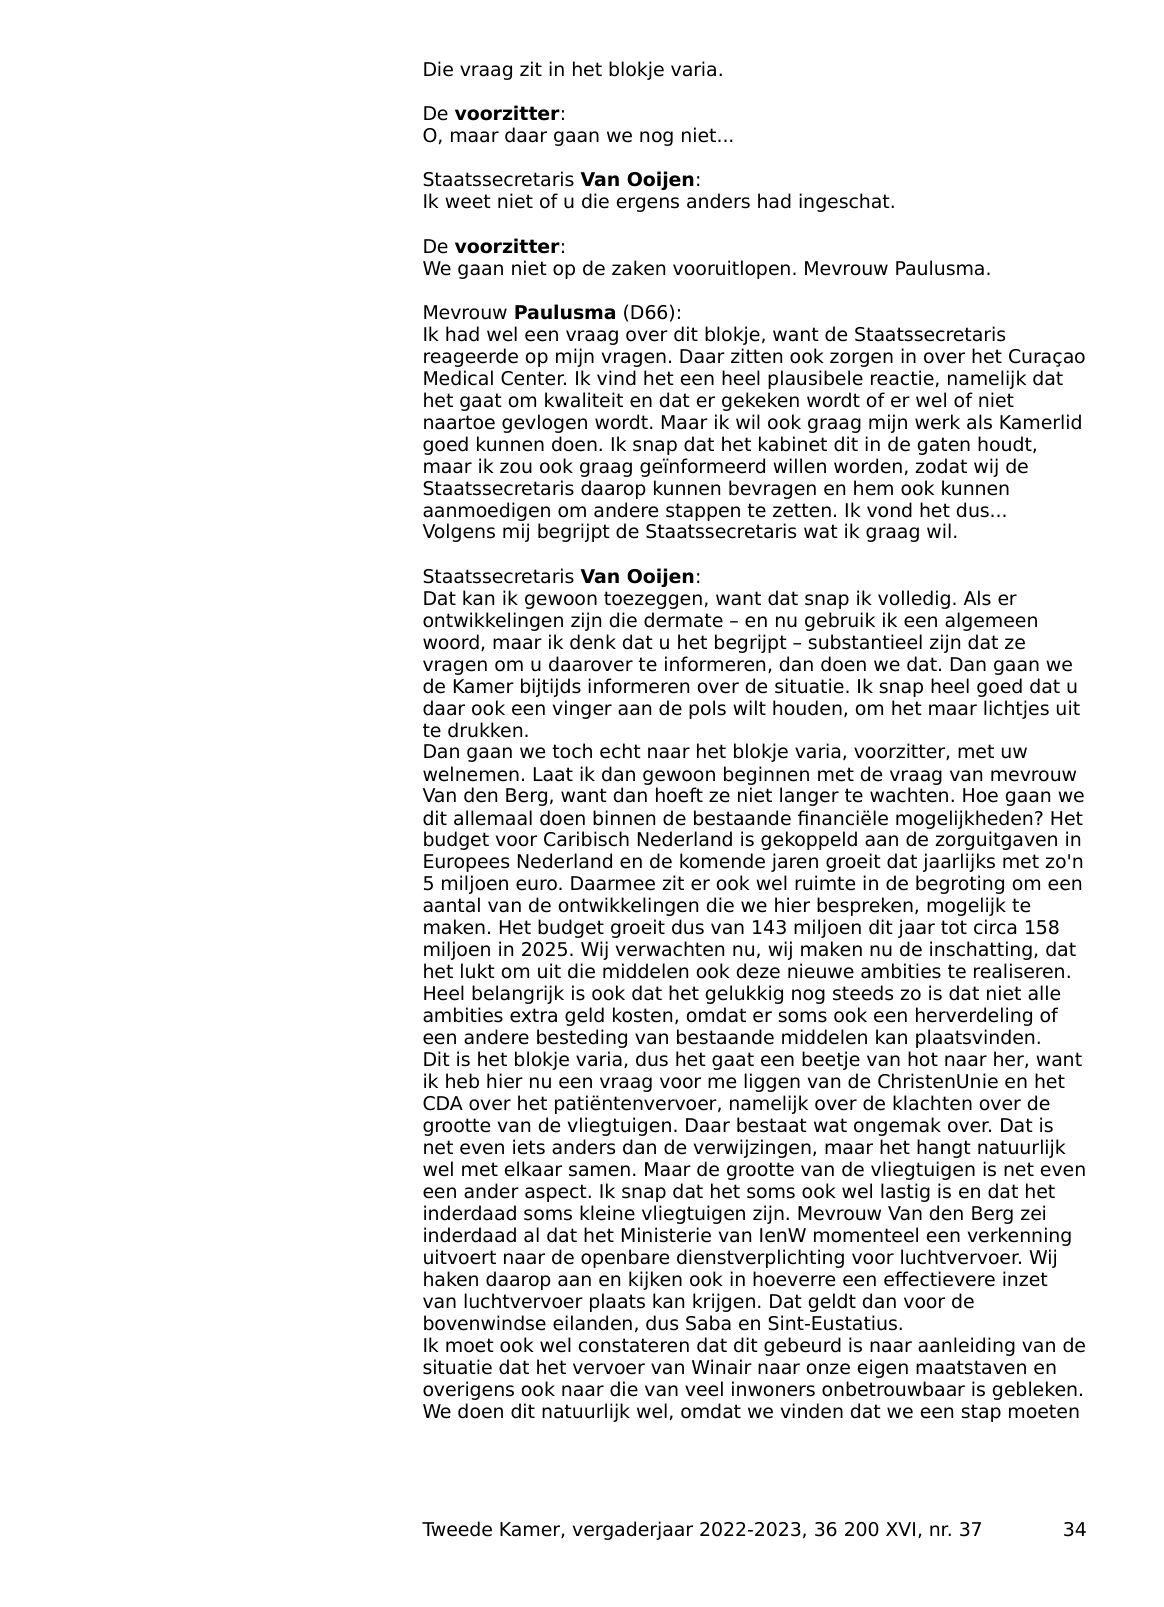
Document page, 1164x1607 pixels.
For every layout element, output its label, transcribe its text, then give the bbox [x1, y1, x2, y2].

text Dit is het blokje varia, dus het gaat een beetje van hot naar her, want ik heb hier nu een vraag voor me liggen van de ChristenUnie en het CDA over het patiëntenvervoer, namelijk over de klachten over de grootte van de vliegtuigen. Daar bestaat wat ongemak over. Dat is net even iets anders dan de verwijzingen, maar het hangt natuurlijk wel met elkaar samen. Maar de grootte van de vliegtuigen is net even een ander aspect. Ik snap dat het soms ook wel lastig is en dat het inderdaad soms kleine vliegtuigen zijn. Mevrouw Van den Berg zei inderdaad al dat het Ministerie van IenW momenteel een verkenning uitvoert naar de openbare dienstverplichting voor luchtvervoer. Wij haken daarop aan en kijken ook in hoeverre een effectievere inzet van luchtvervoer plaats kan krijgen. Dat geldt dan voor de bovenwindse eilanden, dus Saba en Sint-Eustatius. [422, 1049, 1087, 1335]
text O, maar daar gaan we nog niet... [422, 125, 1087, 147]
text Ik had wel een vraag over dit blokje, want de Staatssecretaris reageerde op mijn vragen. Daar zitten ook zorgen in over het Curaçao Medical Center. Ik vind het een heel plausibele reactie, namelijk dat het gaat om kwaliteit en dat er gekeken wordt of er wel of niet naartoe gevlogen wordt. Maar ik wil ook graag mijn werk als Kamerlid goed kunnen doen. Ik snap dat het kabinet dit in de gaten houdt, maar ik zou ook graag geïnformeerd willen worden, zodat wij de Staatssecretaris daarop kunnen bevragen en hem ook kunnen aanmoedigen om andere stappen te zetten. Ik vond het dus... Volgens mij begrijpt de Staatssecretaris wat ik graag wil. [422, 324, 1087, 543]
text De voorzitter: [422, 236, 1087, 257]
text Staatssecretaris Van Ooijen: [422, 566, 1087, 588]
text Staatssecretaris Van Ooijen: [422, 169, 1087, 191]
text Dan gaan we toch echt naar het blokje varia, voorzitter, met uw welnemen. Laat ik dan gewoon beginnen met de vraag van mevrouw Van den Berg, want dan hoeft ze niet langer te wachten. Hoe gaan we dit allemaal doen binnen de bestaande financiële mogelijkheden? Het budget voor Caribisch Nederland is gekoppeld aan de zorguitgaven in Europees Nederland en de komende jaren groeit dat jaarlijks met zo'n 5 miljoen euro. Daarmee zit er ook wel ruimte in de begroting om een aantal van de ontwikkelingen die we hier bespreken, mogelijk te maken. Het budget groeit dus van 143 miljoen dit jaar tot circa 158 miljoen in 2025. Wij verwachten nu, wij maken nu de inschatting, dat het lukt om uit die middelen ook deze nieuwe ambities te realiseren. Heel belangrijk is ook dat het gelukkig nog steeds zo is dat niet alle ambities extra geld kosten, omdat er soms ook een herverdeling of een andere besteding van bestaande middelen kan plaatsvinden. [422, 741, 1087, 1049]
text Ik weet niet of u die ergens anders had ingeschat. [422, 191, 1087, 213]
text Die vraag zit in het blokje varia. [422, 59, 1087, 81]
text De voorzitter: [422, 103, 1087, 125]
text We gaan niet op de zaken vooruitlopen. Mevrouw Paulusma. [422, 257, 1087, 279]
text Dat kan ik gewoon toezeggen, want dat snap ik volledig. Als er ontwikkelingen zijn die dermate – en nu gebruik ik een algemeen woord, maar ik denk dat u het begrijpt – substantieel zijn dat ze vragen om u daarover te informeren, dan doen we dat. Dan gaan we de Kamer bijtijds informeren over de situatie. Ik snap heel goed dat u daar ook een vinger aan de pols wilt houden, om het maar lichtjes uit te drukken. [422, 588, 1087, 741]
text Mevrouw Paulusma (D66): [422, 302, 1087, 324]
text Ik moet ook wel constateren dat dit gebeurd is naar aanleiding van de situatie dat het vervoer van Winair naar onze eigen maatstaven en overigens ook naar die van veel inwoners onbetrouwbaar is gebleken. We doen dit natuurlijk wel, omdat we vinden dat we een stap moeten [422, 1335, 1087, 1423]
